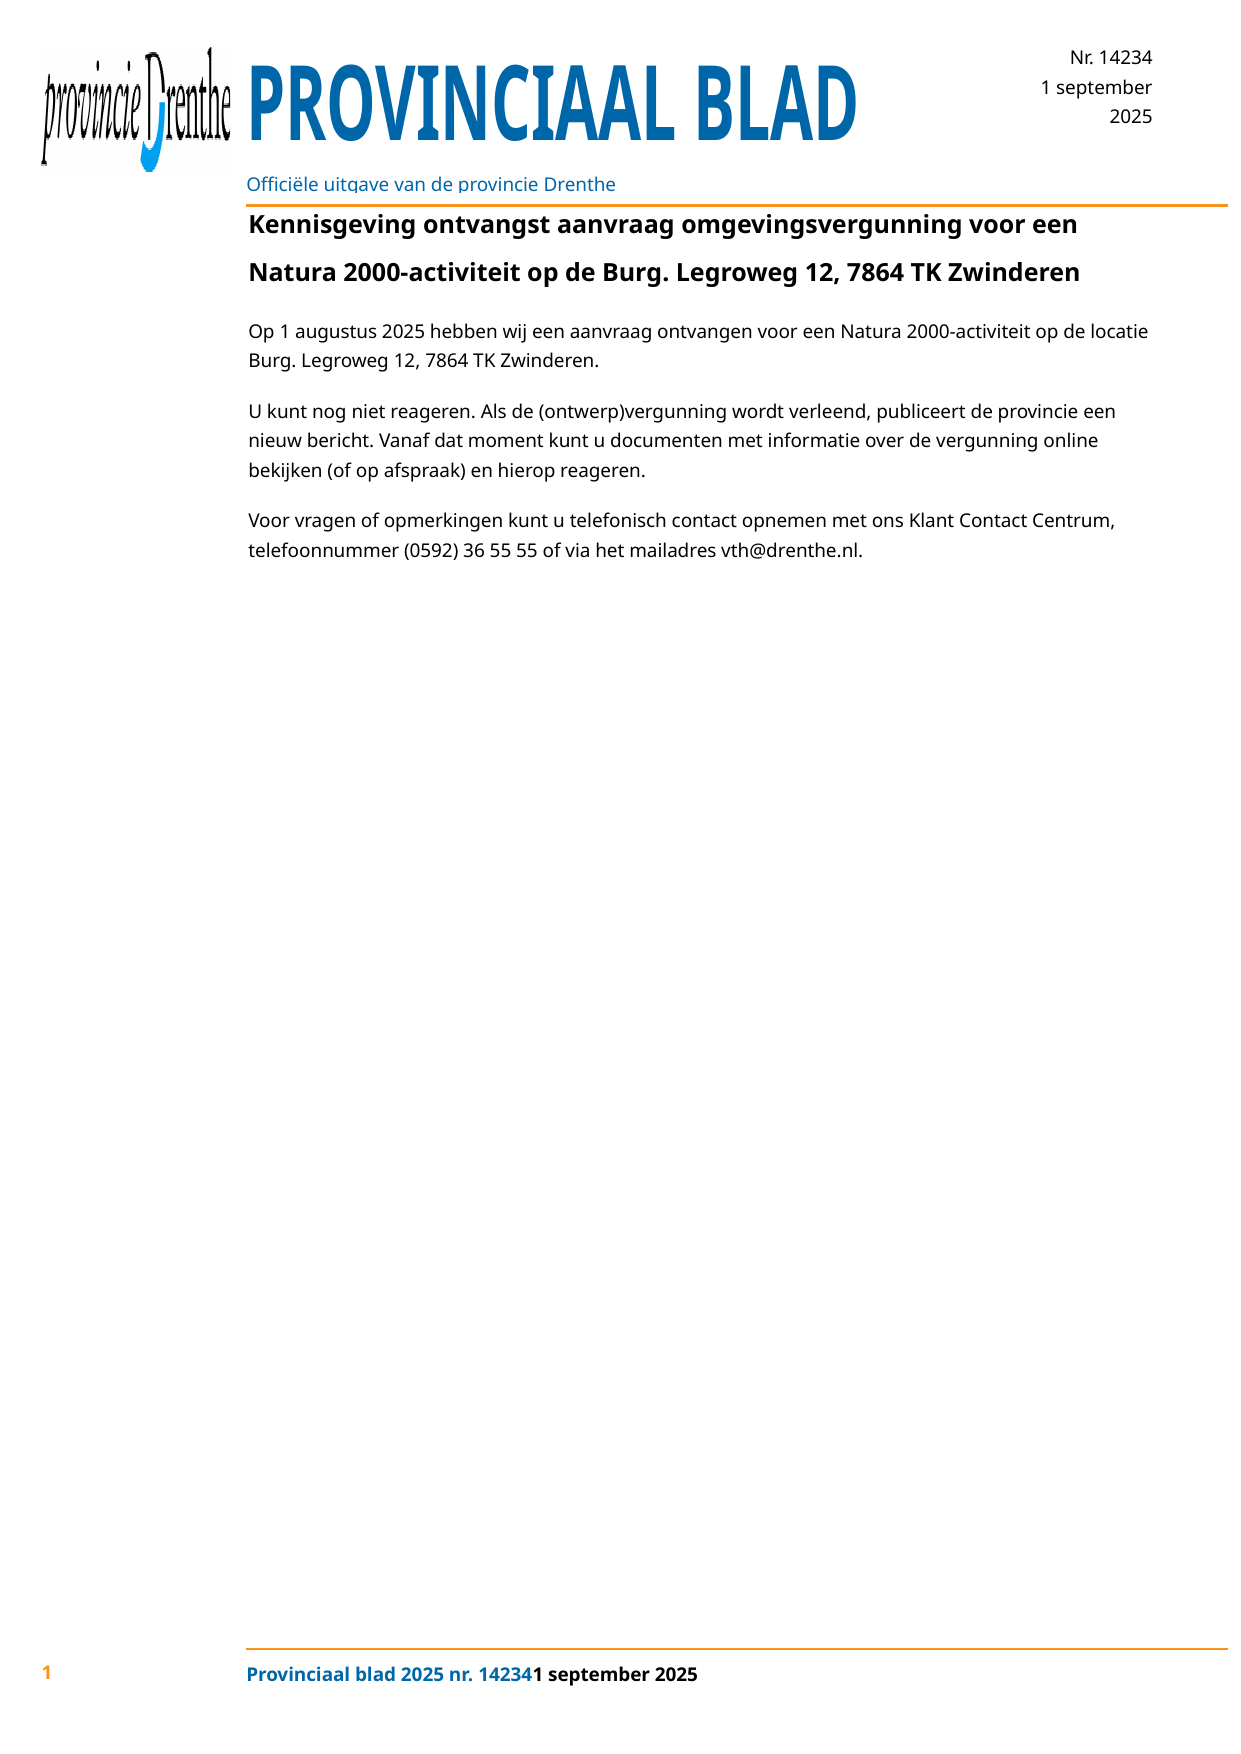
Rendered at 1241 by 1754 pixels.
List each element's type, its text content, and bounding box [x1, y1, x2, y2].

text Kennisgeving ontvangst aanvraag omgevingsvergunning voor een Natura 2000-activiteit op de Burg. Legroweg 12, 7864 TK Zwinderen [248, 207, 1152, 288]
text Op 1 augustus 2025 hebben wij een aanvraag ontvangen voor een Natura 2000-activiteit op de locatie Burg. Legroweg 12, 7864 TK Zwinderen. [248, 318, 1152, 373]
text Voor vragen of opmerkingen kunt u telefonisch contact opnemen met ons Klant Contact Centrum, telefoonnummer (0592) 36 55 55 of via het mailadres vth@drenthe.nl. [248, 507, 1152, 563]
picture [41, 47, 231, 172]
text U kunt nog niet reageren. Als de (ontwerp)vergunning wordt verleend, publiceert de provincie een nieuw bericht. Vanaf dat moment kunt u documenten met informatie over de vergunning online bekijken (of op afspraak) en hierop reageren. [248, 398, 1152, 483]
